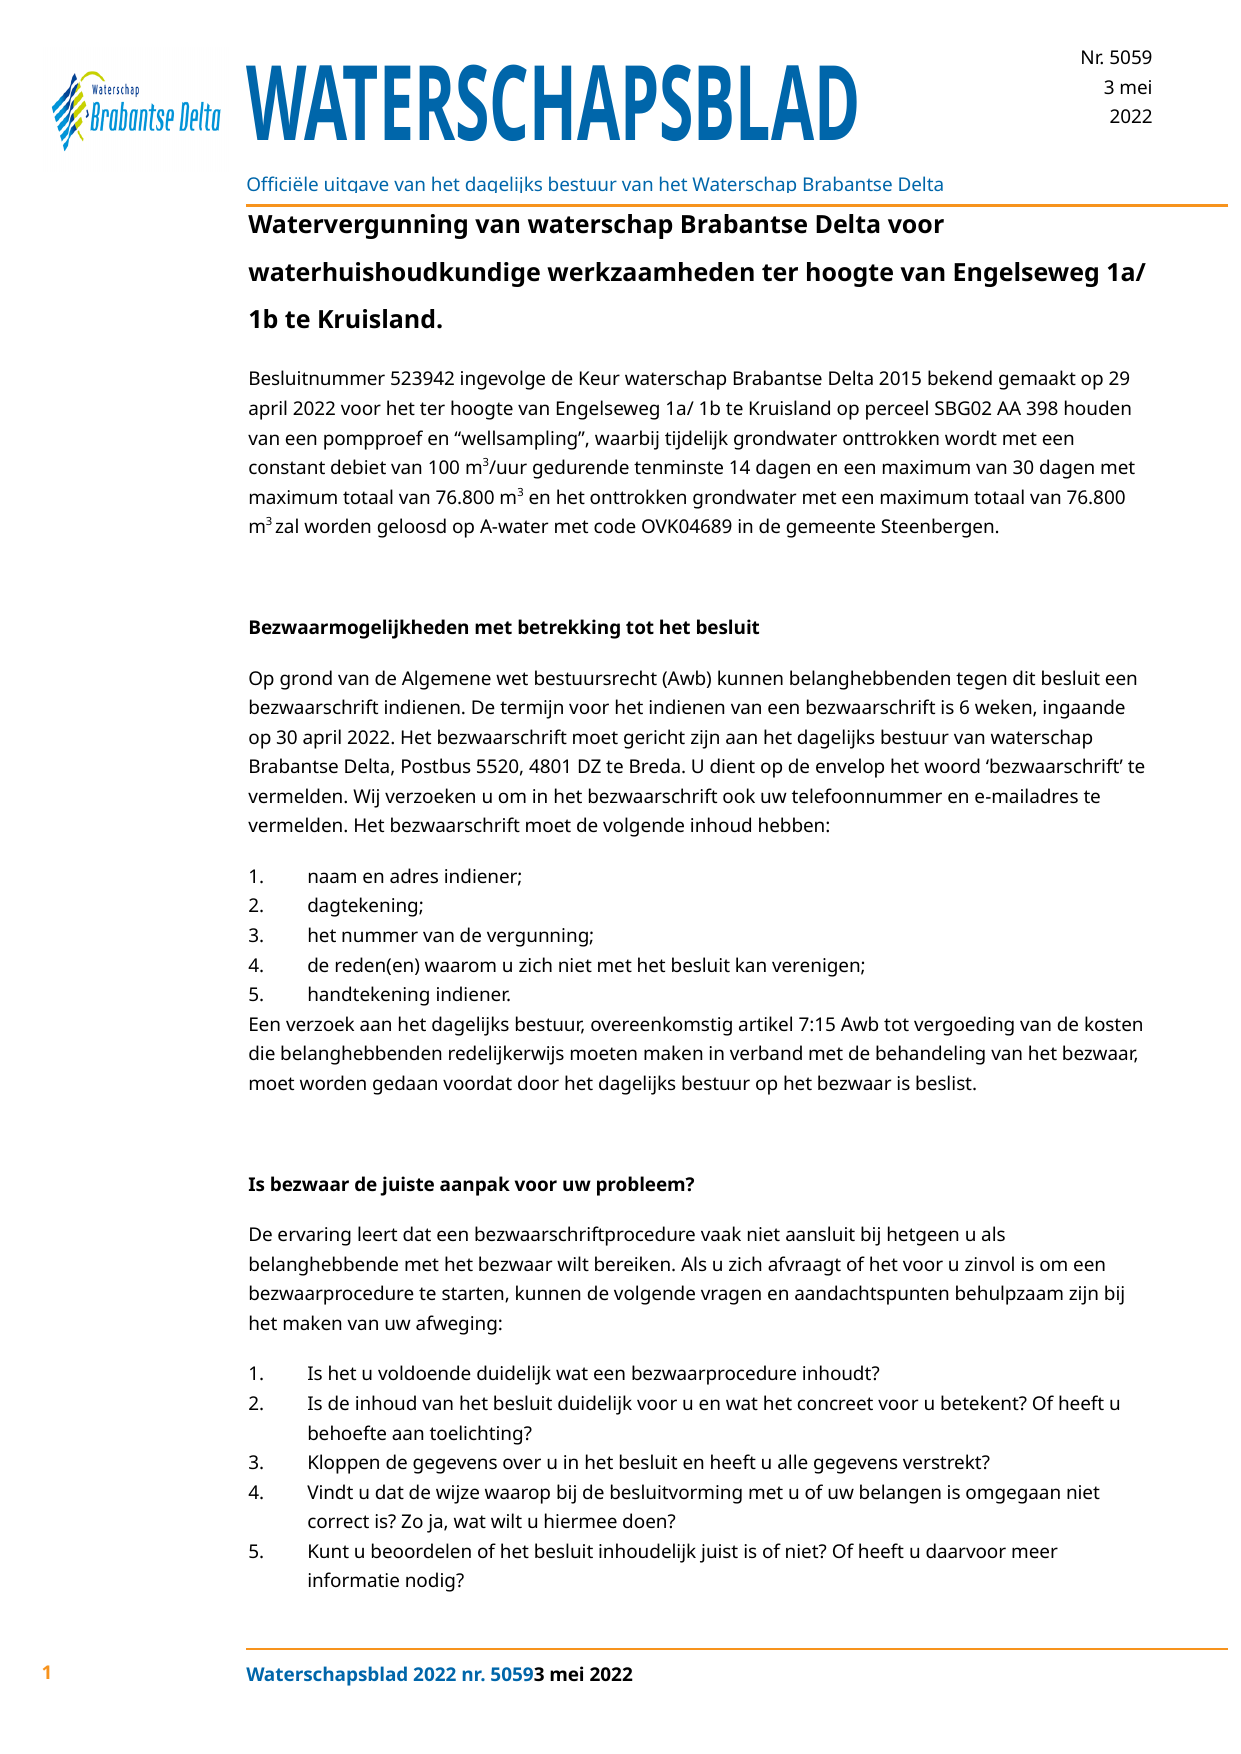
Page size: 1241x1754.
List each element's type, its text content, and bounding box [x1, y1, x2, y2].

list dagtekening; [248, 893, 1152, 918]
list handtekening indiener. [248, 981, 1152, 1007]
list Vindt u dat de wijze waarop bij de besluitvorming met u of uw belangen is omgegaan niet correct is? Zo ja, wat wilt u hiermee doen? [248, 1479, 1152, 1534]
text De ervaring leert dat een bezwaarschriftprocedure vaak niet aansluit bij hetgeen u als belanghebbende met het bezwaar wilt bereiken. Als u zich afvraagt of het voor u zinvol is om een bezwaarprocedure te starten, kunnen de volgende vragen en aandachtspunten behulpzaam zijn bij het maken van uw afweging: [248, 1221, 1152, 1336]
text Besluitnummer 523942 ingevolge de Keur waterschap Brabantse Delta 2015 bekend gemaakt op 29 april 2022 voor het ter hoogte van Engelseweg 1a/ 1b te Kruisland op perceel SBG02 AA 398 houden van een pompproef en “wellsampling”, waarbij tijdelijk grondwater onttrokken wordt met een constant debiet van 100 m3/uur gedurende tenminste 14 dagen en een maximum van 30 dagen met maximum totaal van 76.800 m3 en het onttrokken grondwater met een maximum totaal van 76.800 m3 zal worden geloosd op A-water met code OVK04689 in de gemeente Steenbergen. [248, 366, 1152, 539]
picture [41, 47, 231, 172]
text Watervergunning van waterschap Brabantse Delta voor waterhuishoudkundige werkzaamheden ter hoogte van Engelseweg 1a/ 1b te Kruisland. [248, 207, 1152, 336]
list Is het u voldoende duidelijk wat een bezwaarprocedure inhoudt? [248, 1361, 1152, 1386]
list Kunt u beoordelen of het besluit inhoudelijk juist is of niet? Of heeft u daarvoor meer informatie nodig? [248, 1538, 1152, 1593]
text Is bezwaar de juiste aanpak voor uw probleem? [248, 1171, 1152, 1197]
text Op grond van de Algemene wet bestuursrecht (Awb) kunnen belanghebbenden tegen dit besluit een bezwaarschrift indienen. De termijn voor het indienen van een bezwaarschrift is 6 weken, ingaande op 30 april 2022. Het bezwaarschrift moet gericht zijn aan het dagelijks bestuur van waterschap Brabantse Delta, Postbus 5520, 4801 DZ te Breda. U dient op de envelop het woord ‘bezwaarschrift’ te vermelden. Wij verzoeken u om in het bezwaarschrift ook uw telefoonnummer en e‑mailadres te vermelden. Het bezwaarschrift moet de volgende inhoud hebben: [248, 665, 1152, 838]
list het nummer van de vergunning; [248, 922, 1152, 948]
text Bezwaarmogelijkheden met betrekking tot het besluit [248, 614, 1152, 640]
list Kloppen de gegevens over u in het besluit en heeft u alle gegevens verstrekt? [248, 1449, 1152, 1475]
list naam en adres indiener; [248, 863, 1152, 889]
list Is de inhoud van het besluit duidelijk voor u en wat het concreet voor u betekent? Of heeft u behoefte aan toelichting? [248, 1390, 1152, 1445]
list de reden(en) waarom u zich niet met het besluit kan verenigen; [248, 952, 1152, 977]
text Een verzoek aan het dagelijks bestuur, overeenkomstig artikel 7:15 Awb tot vergoeding van de kosten die belanghebbenden redelijkerwijs moeten maken in verband met de behandeling van het bezwaar, moet worden gedaan voordat door het dagelijks bestuur op het bezwaar is beslist. [248, 1011, 1152, 1096]
